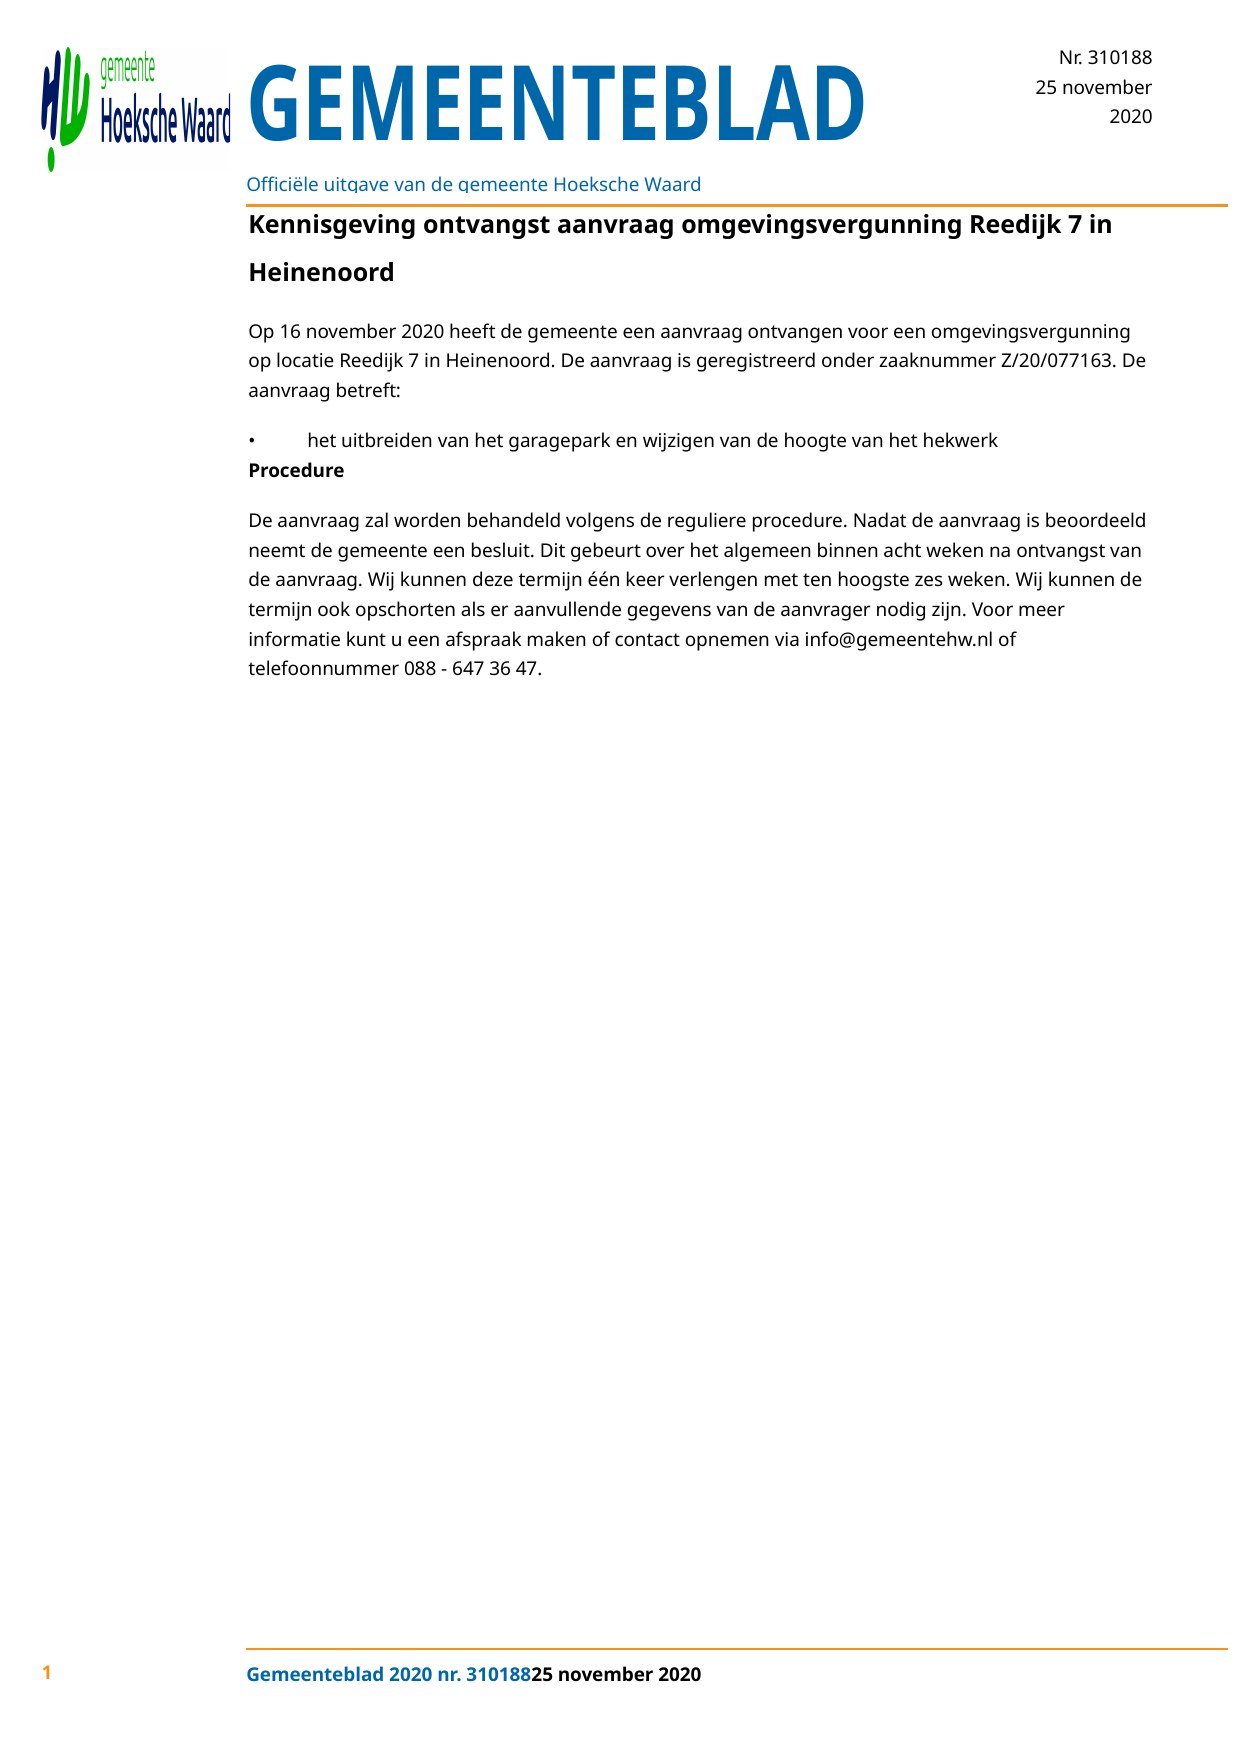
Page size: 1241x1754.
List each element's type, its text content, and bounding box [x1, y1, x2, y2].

list het uitbreiden van het garagepark en wijzigen van de hoogte van het hekwerk [248, 427, 1152, 453]
text De aanvraag zal worden behandeld volgens de reguliere procedure. Nadat de aanvraag is beoordeeld neemt de gemeente een besluit. Dit gebeurt over het algemeen binnen acht weken na ontvangst van de aanvraag. Wij kunnen deze termijn één keer verlengen met ten hoogste zes weken. Wij kunnen de termijn ook opschorten als er aanvullende gegevens van de aanvrager nodig zijn. Voor meer informatie kunt u een afspraak maken of contact opnemen via info@gemeentehw.nl of telefoonnummer 088 - 647 36 47. [248, 507, 1152, 681]
text Op 16 november 2020 heeft de gemeente een aanvraag ontvangen voor een omgevingsvergunning op locatie Reedijk 7 in Heinenoord. De aanvraag is geregistreerd onder zaaknummer Z/20/077163. De aanvraag betreft: [248, 318, 1152, 403]
text Kennisgeving ontvangst aanvraag omgevingsvergunning Reedijk 7 in Heinenoord [248, 207, 1152, 288]
text Procedure [248, 457, 1152, 483]
picture [41, 47, 231, 172]
